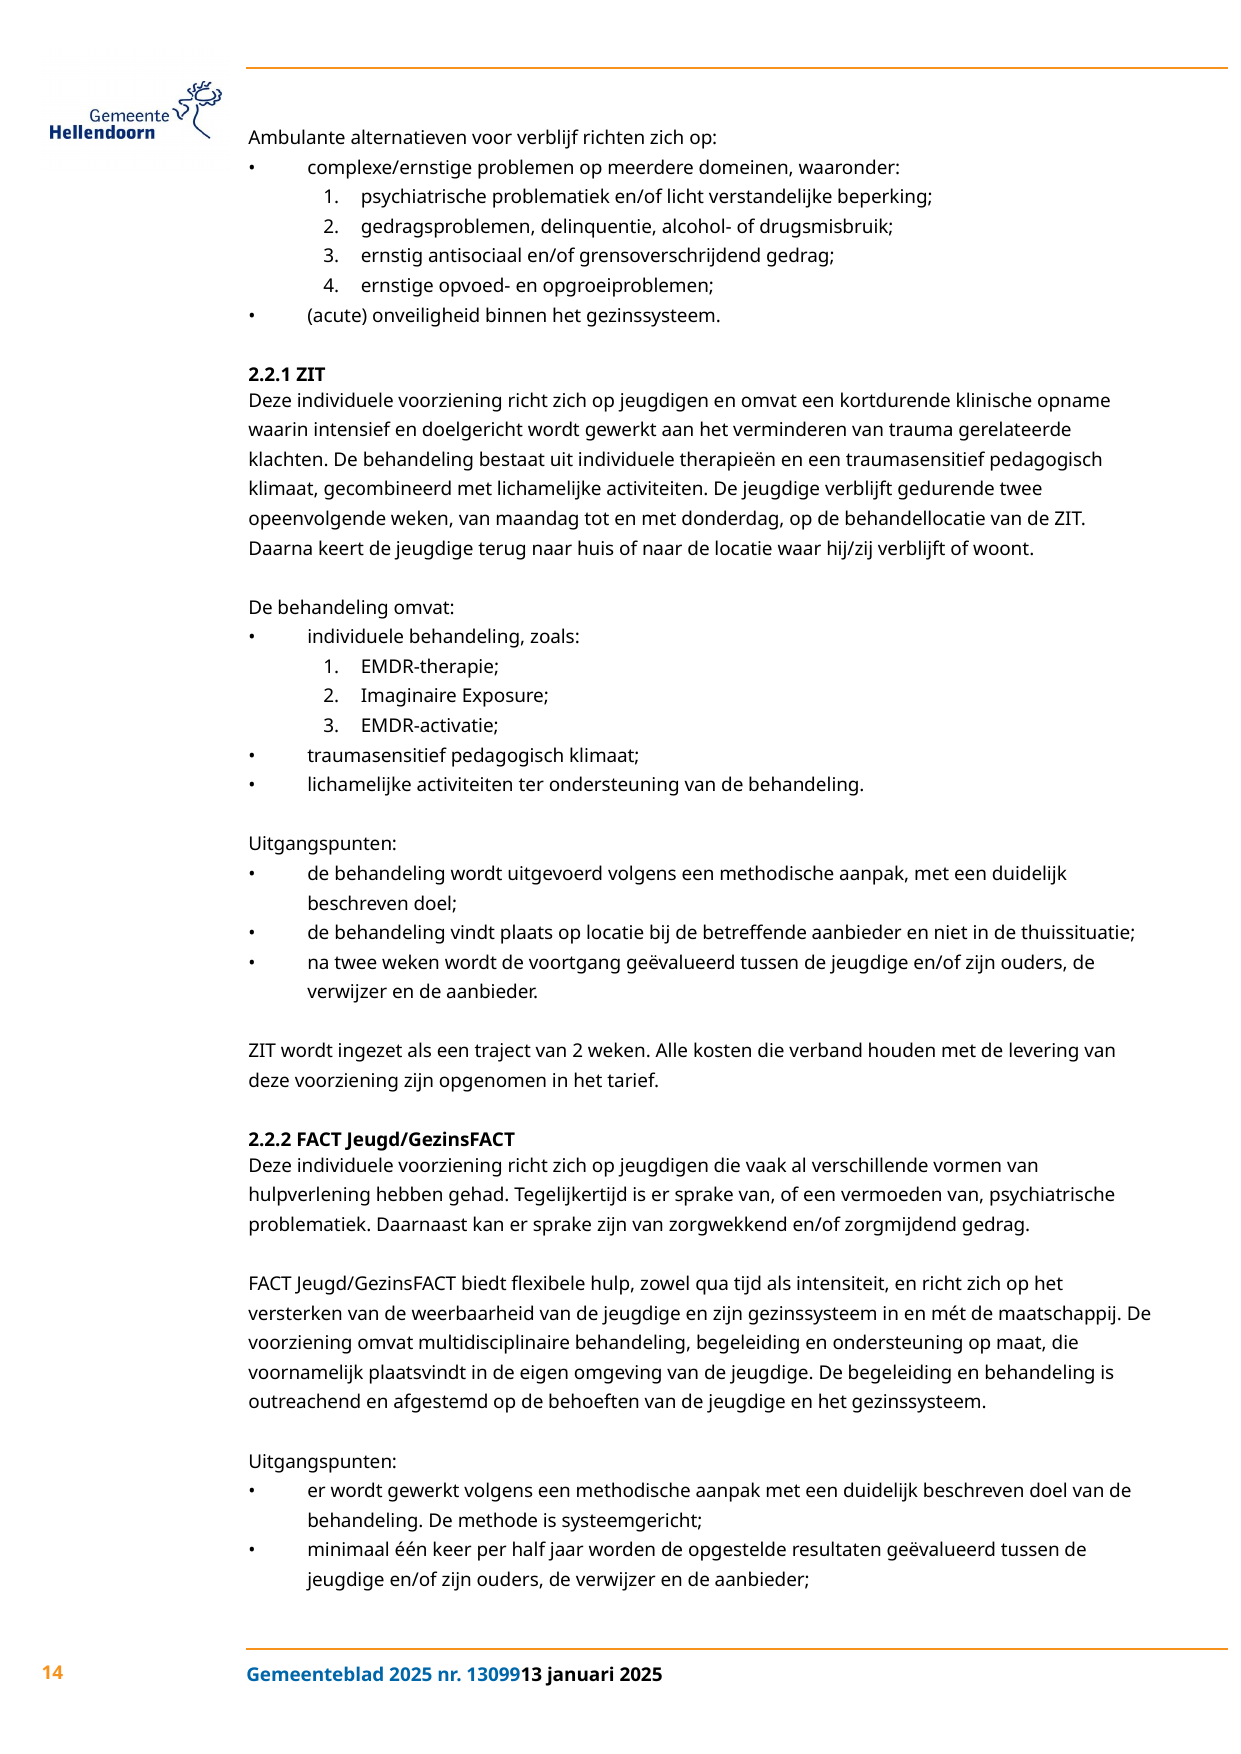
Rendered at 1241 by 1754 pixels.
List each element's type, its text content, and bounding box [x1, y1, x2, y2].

list de behandeling vindt plaats op locatie bij de betreffende aanbieder en niet in de thuissituatie; [248, 919, 1152, 945]
text ZIT wordt ingezet als een traject van 2 weken. Alle kosten die verband houden met de levering van deze voorziening zijn opgenomen in het tarief. [248, 1038, 1152, 1093]
text FACT Jeugd/GezinsFACT biedt flexibele hulp, zowel qua tijd als intensiteit, en richt zich op het versterken van de weerbaarheid van de jeugdige en zijn gezinssysteem in en mét de maatschappij. De voorziening omvat multidisciplinaire behandeling, begeleiding en ondersteuning op maat, die voornamelijk plaatsvindt in de eigen omgeving van de jeugdige. De begeleiding en behandeling is outreachend en afgestemd op de behoeften van de jeugdige en het gezinssysteem. [248, 1270, 1152, 1414]
text 2.2.2 FACT Jeugd/GezinsFACT [248, 1126, 1152, 1152]
list lichamelijke activiteiten ter ondersteuning van de behandeling. [248, 771, 1152, 797]
list er wordt gewerkt volgens een methodische aanpak met een duidelijk beschreven doel van de behandeling. De methode is systeemgericht; [248, 1477, 1152, 1533]
list ernstig antisociaal en/of grensoverschrijdend gedrag; [323, 243, 1152, 268]
list individuele behandeling, zoals: [248, 623, 1152, 649]
list traumasensitief pedagogisch klimaat; [248, 742, 1152, 767]
text Uitgangspunten: [248, 1448, 1152, 1474]
list na twee weken wordt de voortgang geëvalueerd tussen de jeugdige en/of zijn ouders, de verwijzer en de aanbieder. [248, 949, 1152, 1004]
text Deze individuele voorziening richt zich op jeugdigen die vaak al verschillende vormen van hulpverlening hebben gehad. Tegelijkertijd is er sprake van, of een vermoeden van, psychiatrische problematiek. Daarnaast kan er sprake zijn van zorgwekkend en/of zorgmijdend gedrag. [248, 1152, 1152, 1237]
list minimaal één keer per half jaar worden de opgestelde resultaten geëvalueerd tussen de jeugdige en/of zijn ouders, de verwijzer en de aanbieder; [248, 1537, 1152, 1592]
list ernstige opvoed- en opgroeiproblemen; [323, 272, 1152, 298]
list complexe/ernstige problemen op meerdere domeinen, waaronder: [248, 154, 1152, 180]
text Uitgangspunten: [248, 831, 1152, 856]
text De behandeling omvat: [248, 594, 1152, 619]
list EMDR-therapie; [323, 653, 1152, 679]
text Ambulante alternatieven voor verblijf richten zich op: [248, 124, 1152, 150]
text 2.2.1 ZIT [248, 361, 1152, 387]
list de behandeling wordt uitgevoerd volgens een methodische aanpak, met een duidelijk beschreven doel; [248, 860, 1152, 915]
text Deze individuele voorziening richt zich op jeugdigen en omvat een kortdurende klinische opname waarin intensief en doelgericht wordt gewerkt aan het verminderen van trauma gerelateerde klachten. De behandeling bestaat uit individuele therapieën en een traumasensitief pedagogisch klimaat, gecombineerd met lichamelijke activiteiten. De jeugdige verblijft gedurende twee opeenvolgende weken, van maandag tot en met donderdag, op de behandellocatie van de ZIT. Daarna keert de jeugdige terug naar huis of naar de locatie waar hij/zij verblijft of woont. [248, 387, 1152, 560]
list (acute) onveiligheid binnen het gezinssysteem. [248, 302, 1152, 328]
list Imaginaire Exposure; [323, 683, 1152, 708]
picture [41, 47, 231, 172]
list gedragsproblemen, delinquentie, alcohol- of drugsmisbruik; [323, 213, 1152, 239]
list psychiatrische problematiek en/of licht verstandelijke beperking; [323, 183, 1152, 209]
list EMDR-activatie; [323, 712, 1152, 738]
